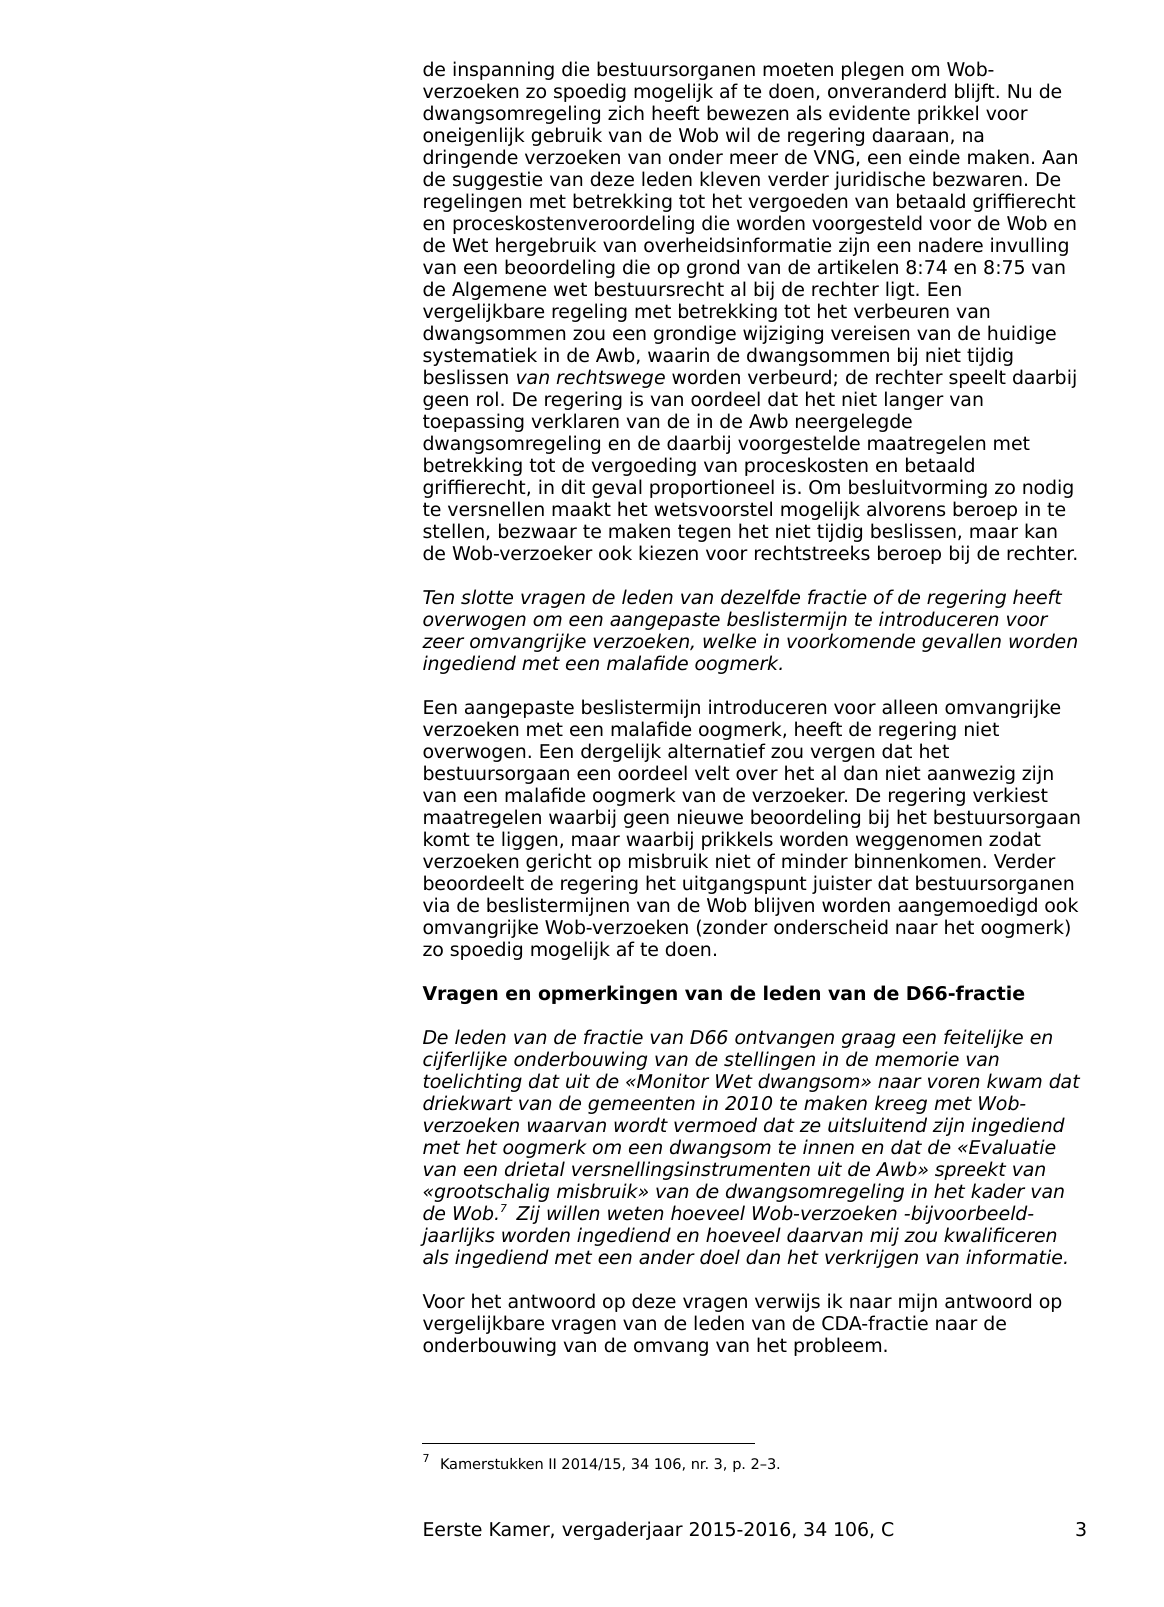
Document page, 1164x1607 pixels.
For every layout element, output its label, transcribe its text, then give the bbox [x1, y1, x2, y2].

subtitle Vragen en opmerkingen van de leden van de D66-fractie [422, 983, 1087, 1005]
text Kamerstukken II 2014/15, 34 106, nr. 3, p. 2–3. [422, 1452, 1087, 1474]
text de inspanning die bestuursorganen moeten plegen om Wob-verzoeken zo spoedig mogelijk af te doen, onveranderd blijft. Nu de dwangsomregeling zich heeft bewezen als evidente prikkel voor oneigenlijk gebruik van de Wob wil de regering daaraan, na dringende verzoeken van onder meer de VNG, een einde maken. Aan de suggestie van deze leden kleven verder juridische bezwaren. De regelingen met betrekking tot het vergoeden van betaald griffierecht en proceskostenveroordeling die worden voorgesteld voor de Wob en de Wet hergebruik van overheidsinformatie zijn een nadere invulling van een beoordeling die op grond van de artikelen 8:74 en 8:75 van de Algemene wet bestuursrecht al bij de rechter ligt. Een vergelijkbare regeling met betrekking tot het verbeuren van dwangsommen zou een grondige wijziging vereisen van de huidige systematiek in de Awb, waarin de dwangsommen bij niet tijdig beslissen van rechtswege worden verbeurd; de rechter speelt daarbij geen rol. De regering is van oordeel dat het niet langer van toepassing verklaren van de in de Awb neergelegde dwangsomregeling en de daarbij voorgestelde maatregelen met betrekking tot de vergoeding van proceskosten en betaald griffierecht, in dit geval proportioneel is. Om besluitvorming zo nodig te versnellen maakt het wetsvoorstel mogelijk alvorens beroep in te stellen, bezwaar te maken tegen het niet tijdig beslissen, maar kan de Wob-verzoeker ook kiezen voor rechtstreeks beroep bij de rechter. [422, 59, 1087, 564]
text Een aangepaste beslistermijn introduceren voor alleen omvangrijke verzoeken met een malafide oogmerk, heeft de regering niet overwogen. Een dergelijk alternatief zou vergen dat het bestuursorgaan een oordeel velt over het al dan niet aanwezig zijn van een malafide oogmerk van de verzoeker. De regering verkiest maatregelen waarbij geen nieuwe beoordeling bij het bestuursorgaan komt te liggen, maar waarbij prikkels worden weggenomen zodat verzoeken gericht op misbruik niet of minder binnenkomen. Verder beoordeelt de regering het uitgangspunt juister dat bestuursorganen via de beslistermijnen van de Wob blijven worden aangemoedigd ook omvangrijke Wob-verzoeken (zonder onderscheid naar het oogmerk) zo spoedig mogelijk af te doen. [422, 697, 1087, 961]
text De leden van de fractie van D66 ontvangen graag een feitelijke en cijferlijke onderbouwing van de stellingen in de memorie van toelichting dat uit de «Monitor Wet dwangsom» naar voren kwam dat driekwart van de gemeenten in 2010 te maken kreeg met Wob-verzoeken waarvan wordt vermoed dat ze uitsluitend zijn ingediend met het oogmerk om een dwangsom te innen en dat de «Evaluatie van een drietal versnellingsinstrumenten uit de Awb» spreekt van «grootschalig misbruik» van de dwangsomregeling in het kader van de Wob. Zij willen weten hoeveel Wob-verzoeken -bijvoorbeeld- jaarlijks worden ingediend en hoeveel daarvan mij zou kwalificeren als ingediend met een ander doel dan het verkrijgen van informatie. [422, 1027, 1087, 1269]
text Ten slotte vragen de leden van dezelfde fractie of de regering heeft overwogen om een aangepaste beslistermijn te introduceren voor zeer omvangrijke verzoeken, welke in voorkomende gevallen worden ingediend met een malafide oogmerk. [422, 587, 1087, 675]
text Voor het antwoord op deze vragen verwijs ik naar mijn antwoord op vergelijkbare vragen van de leden van de CDA-fractie naar de onderbouwing van de omvang van het probleem. [422, 1291, 1087, 1357]
